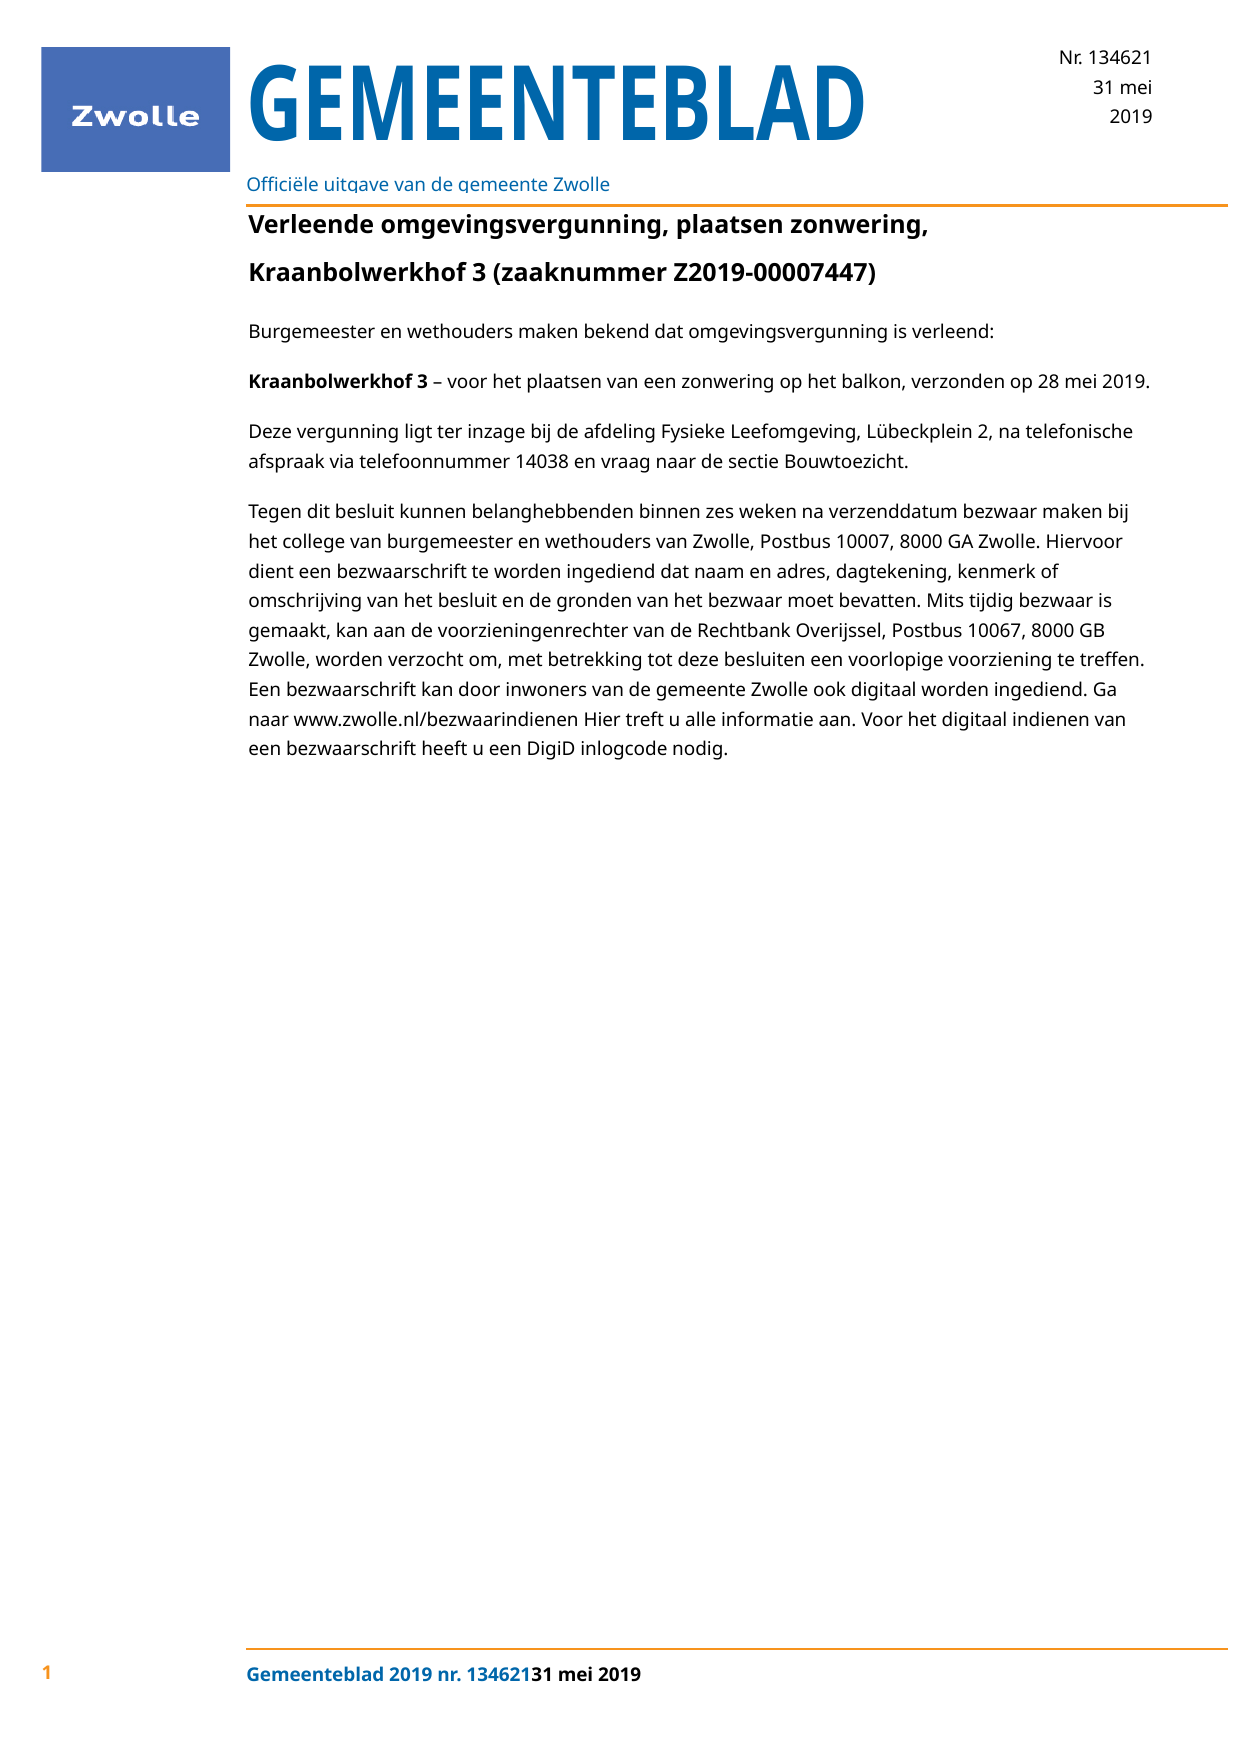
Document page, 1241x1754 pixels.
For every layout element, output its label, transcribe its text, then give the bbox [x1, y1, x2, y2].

text Burgemeester en wethouders maken bekend dat omgevingsvergunning is verleend: [248, 318, 1152, 344]
text Verleende omgevingsvergunning, plaatsen zonwering, Kraanbolwerkhof 3 (zaaknummer Z2019-00007447) [248, 207, 1152, 288]
text Tegen dit besluit kunnen belanghebbenden binnen zes weken na verzenddatum bezwaar maken bij het college van burgemeester en wethouders van Zwolle, Postbus 10007, 8000 GA Zwolle. Hiervoor dient een bezwaarschrift te worden ingediend dat naam en adres, dagtekening, kenmerk of omschrijving van het besluit en de gronden van het bezwaar moet bevatten. Mits tijdig bezwaar is gemaakt, kan aan de voorzieningenrechter van de Rechtbank Overijssel, Postbus 10067, 8000 GB Zwolle, worden verzocht om, met betrekking tot deze besluiten een voorlopige voorziening te treffen. Een bezwaarschrift kan door inwoners van de gemeente Zwolle ook digitaal worden ingediend. Ga naar www.zwolle.nl/bezwaarindienen Hier treft u alle informatie aan. Voor het digitaal indienen van een bezwaarschrift heeft u een DigiD inlogcode nodig. [248, 499, 1152, 761]
text Deze vergunning ligt ter inzage bij de afdeling Fysieke Leefomgeving, Lübeckplein 2, na telefonische afspraak via telefoonnummer 14038 en vraag naar de sectie Bouwtoezicht. [248, 419, 1152, 474]
text Kraanbolwerkhof 3 – voor het plaatsen van een zonwering op het balkon, verzonden op 28 mei 2019. [248, 368, 1152, 394]
picture [41, 47, 231, 172]
